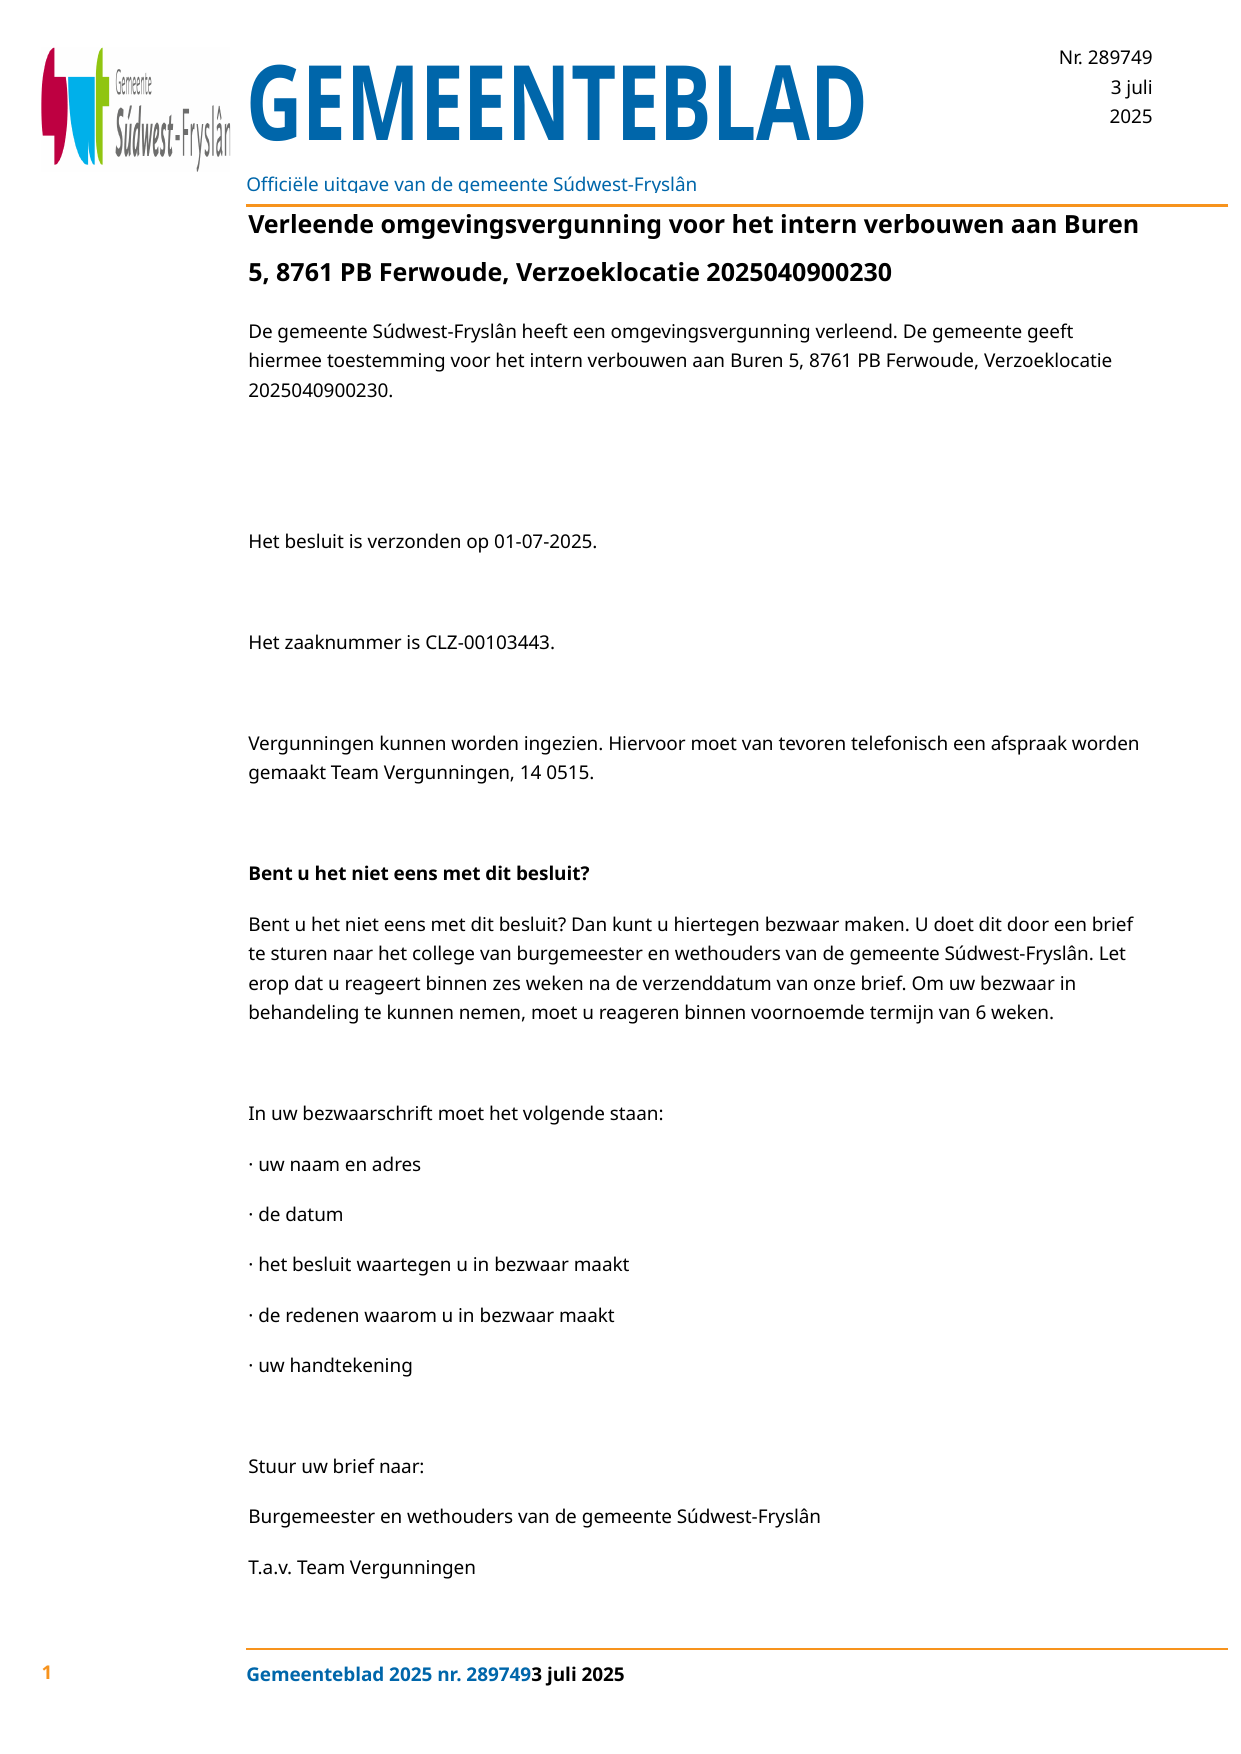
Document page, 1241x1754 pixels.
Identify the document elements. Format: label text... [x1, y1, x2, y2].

text Burgemeester en wethouders van de gemeente Súdwest-Fryslân [248, 1504, 1152, 1529]
text · uw naam en adres [248, 1151, 1152, 1177]
text De gemeente Súdwest-Fryslân heeft een omgevingsvergunning verleend. De gemeente geeft hiermee toestemming voor het intern verbouwen aan Buren 5, 8761 PB Ferwoude, Verzoeklocatie 2025040900230. [248, 318, 1152, 403]
picture [41, 47, 231, 172]
text Verleende omgevingsvergunning voor het intern verbouwen aan Buren 5, 8761 PB Ferwoude, Verzoeklocatie 2025040900230 [248, 207, 1152, 288]
text Stuur uw brief naar: [248, 1453, 1152, 1479]
text · uw handtekening [248, 1352, 1152, 1378]
text Vergunningen kunnen worden ingezien. Hiervoor moet van tevoren telefonisch een afspraak worden gemaakt Team Vergunningen, 14 0515. [248, 730, 1152, 785]
text · de datum [248, 1201, 1152, 1227]
text Bent u het niet eens met dit besluit? Dan kunt u hiertegen bezwaar maken. U doet dit door een brief te sturen naar het college van burgemeester en wethouders van de gemeente Súdwest-Fryslân. Let erop dat u reageert binnen zes weken na de verzenddatum van onze brief. Om uw bezwaar in behandeling te kunnen nemen, moet u reageren binnen voornoemde termijn van 6 weken. [248, 911, 1152, 1025]
text · het besluit waartegen u in bezwaar maakt [248, 1252, 1152, 1277]
text · de redenen waarom u in bezwaar maakt [248, 1302, 1152, 1328]
text In uw bezwaarschrift moet het volgende staan: [248, 1100, 1152, 1126]
text Bent u het niet eens met dit besluit? [248, 860, 1152, 886]
text Het besluit is verzonden op 01-07-2025. [248, 528, 1152, 554]
text T.a.v. Team Vergunningen [248, 1554, 1152, 1580]
text Het zaaknummer is CLZ-00103443. [248, 629, 1152, 655]
